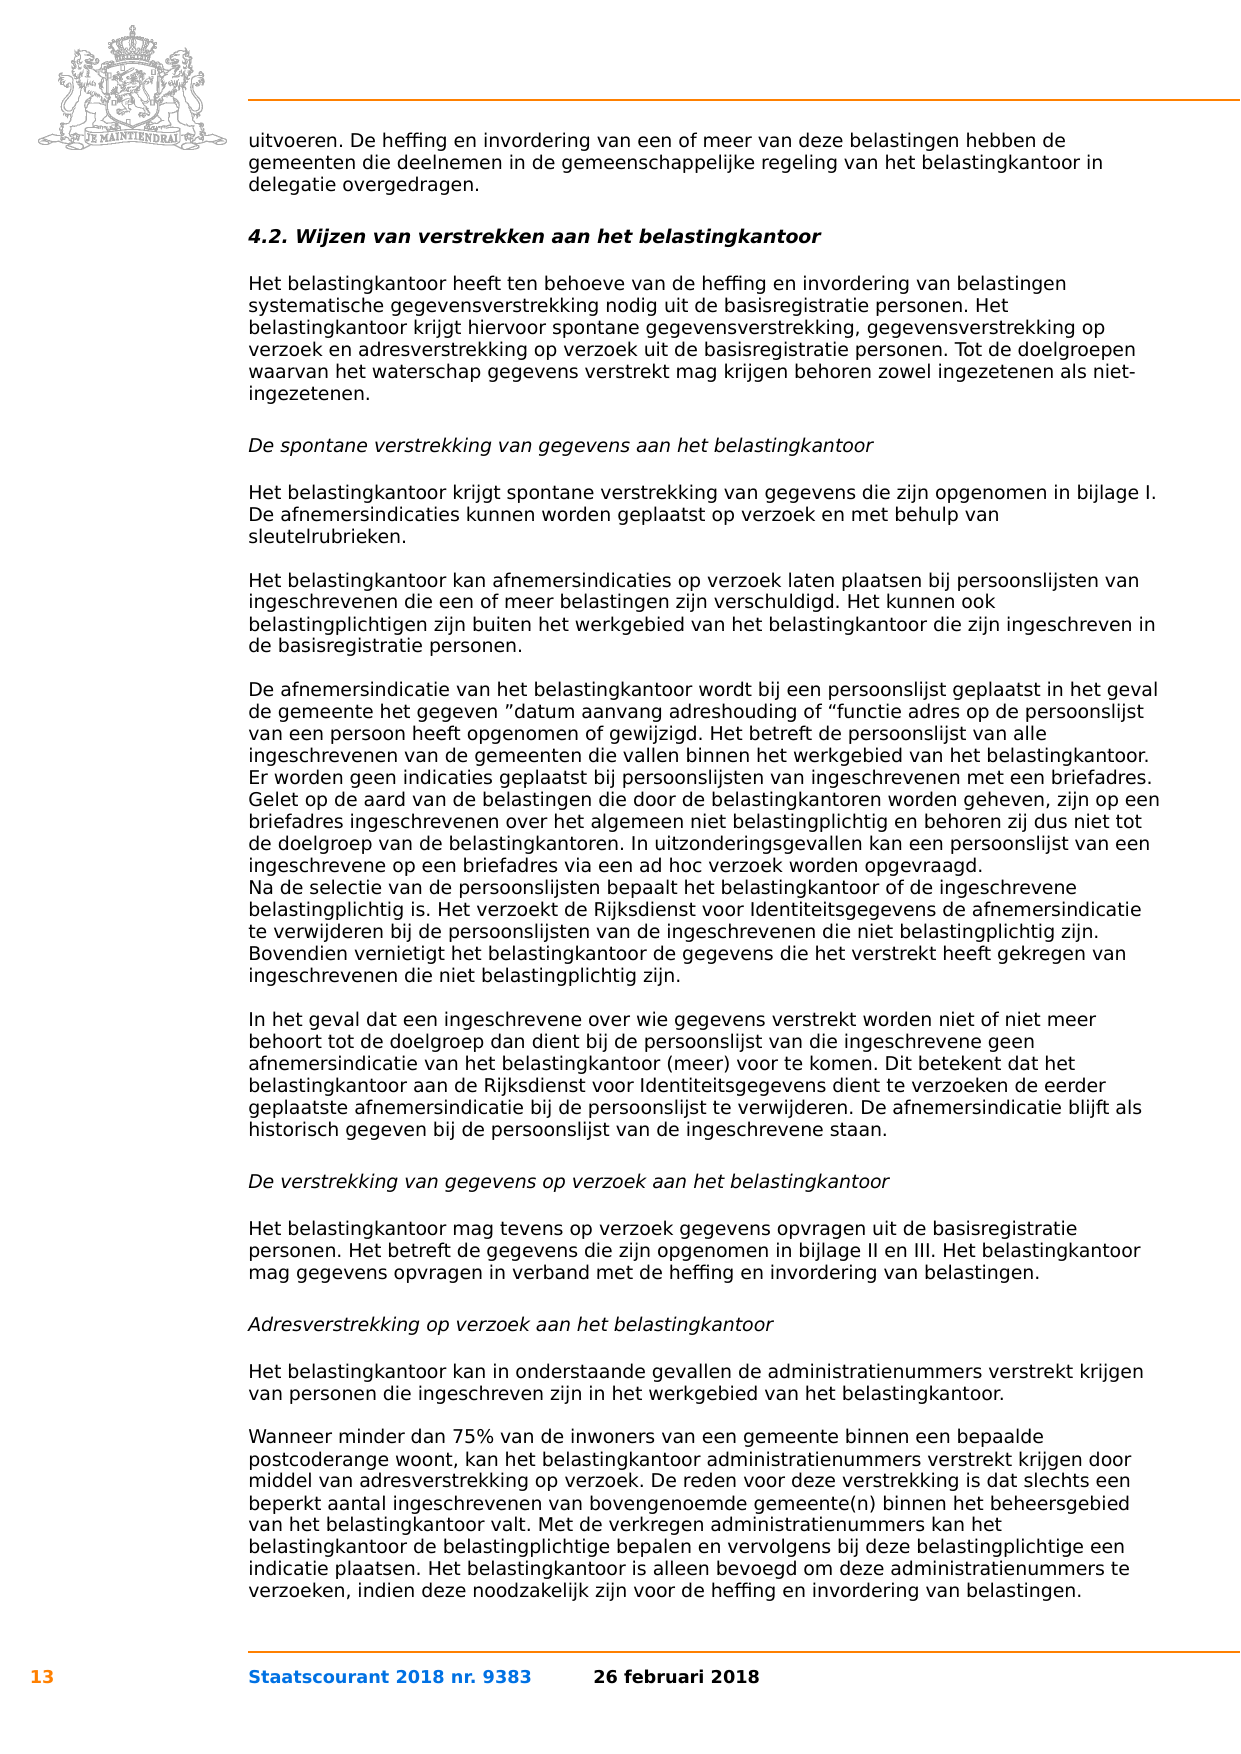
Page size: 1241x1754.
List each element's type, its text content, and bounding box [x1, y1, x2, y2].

subtitle Adresverstrekking op verzoek aan het belastingkantoor [248, 1314, 1163, 1336]
subtitle De verstrekking van gegevens op verzoek aan het belastingkantoor [248, 1171, 1163, 1193]
text Het belastingkantoor kan in onderstaande gevallen de administratienummers verstrekt krijgen van personen die ingeschreven zijn in het werkgebied van het belastingkantoor. [248, 1361, 1163, 1404]
text Het belastingkantoor kan afnemersindicaties op verzoek laten plaatsen bij persoonslijsten van ingeschrevenen die een of meer belastingen zijn verschuldigd. Het kunnen ook belastingplichtigen zijn buiten het werkgebied van het belastingkantoor die zijn ingeschreven in de basisregistratie personen. [248, 569, 1163, 657]
text De afnemersindicatie van het belastingkantoor wordt bij een persoonslijst geplaatst in het geval de gemeente het gegeven ”datum aanvang adreshouding of “functie adres op de persoonslijst van een persoon heeft opgenomen of gewijzigd. Het betreft de persoonslijst van alle ingeschrevenen van de gemeenten die vallen binnen het werkgebied van het belastingkantoor. Er worden geen indicaties geplaatst bij persoonslijsten van ingeschrevenen met een briefadres. Gelet op de aard van de belastingen die door de belastingkantoren worden geheven, zijn op een briefadres ingeschrevenen over het algemeen niet belastingplichtig en behoren zij dus niet tot de doelgroep van de belastingkantoren. In uitzonderingsgevallen kan een persoonslijst van een ingeschrevene op een briefadres via een ad hoc verzoek worden opgevraagd. [248, 679, 1163, 877]
text Het belastingkantoor heeft ten behoeve van de heffing en invordering van belastingen systematische gegevensverstrekking nodig uit de basisregistratie personen. Het belastingkantoor krijgt hiervoor spontane gegevensverstrekking, gegevensverstrekking op verzoek en adresverstrekking op verzoek uit de basisregistratie personen. Tot de doelgroepen waarvan het waterschap gegevens verstrekt mag krijgen behoren zowel ingezetenen als niet-ingezetenen. [248, 273, 1163, 405]
text In het geval dat een ingeschrevene over wie gegevens verstrekt worden niet of niet meer behoort tot de doelgroep dan dient bij de persoonslijst van die ingeschrevene geen afnemersindicatie van het belastingkantoor (meer) voor te komen. Dit betekent dat het belastingkantoor aan de Rijksdienst voor Identiteitsgegevens dient te verzoeken de eerder geplaatste afnemersindicatie bij de persoonslijst te verwijderen. De afnemersindicatie blijft als historisch gegeven bij de persoonslijst van de ingeschrevene staan. [248, 1009, 1163, 1141]
subtitle 4.2. Wijzen van verstrekken aan het belastingkantoor [248, 226, 1163, 248]
text Het belastingkantoor krijgt spontane verstrekking van gegevens die zijn opgenomen in bijlage I. De afnemersindicaties kunnen worden geplaatst op verzoek en met behulp van sleutelrubrieken. [248, 482, 1163, 548]
text uitvoeren. De heffing en invordering van een of meer van deze belastingen hebben de gemeenten die deelnemen in de gemeenschappelijke regeling van het belastingkantoor in delegatie overgedragen. [248, 130, 1163, 196]
subtitle De spontane verstrekking van gegevens aan het belastingkantoor [248, 435, 1163, 457]
text Het belastingkantoor mag tevens op verzoek gegevens opvragen uit de basisregistratie personen. Het betreft de gegevens die zijn opgenomen in bijlage II en III. Het belastingkantoor mag gegevens opvragen in verband met de heffing en invordering van belastingen. [248, 1218, 1163, 1284]
picture [38, 25, 227, 150]
text Na de selectie van de persoonslijsten bepaalt het belastingkantoor of de ingeschrevene belastingplichtig is. Het verzoekt de Rijksdienst voor Identiteitsgegevens de afnemersindicatie te verwijderen bij de persoonslijsten van de ingeschrevenen die niet belastingplichtig zijn. Bovendien vernietigt het belastingkantoor de gegevens die het verstrekt heeft gekregen van ingeschrevenen die niet belastingplichtig zijn. [248, 877, 1163, 987]
text Wanneer minder dan 75% van de inwoners van een gemeente binnen een bepaalde postcoderange woont, kan het belastingkantoor administratienummers verstrekt krijgen door middel van adresverstrekking op verzoek. De reden voor deze verstrekking is dat slechts een beperkt aantal ingeschrevenen van bovengenoemde gemeente(n) binnen het beheersgebied van het belastingkantoor valt. Met de verkregen administratienummers kan het belastingkantoor de belastingplichtige bepalen en vervolgens bij deze belastingplichtige een indicatie plaatsen. Het belastingkantoor is alleen bevoegd om deze administratienummers te verzoeken, indien deze noodzakelijk zijn voor de heffing en invordering van belastingen. [248, 1426, 1163, 1602]
